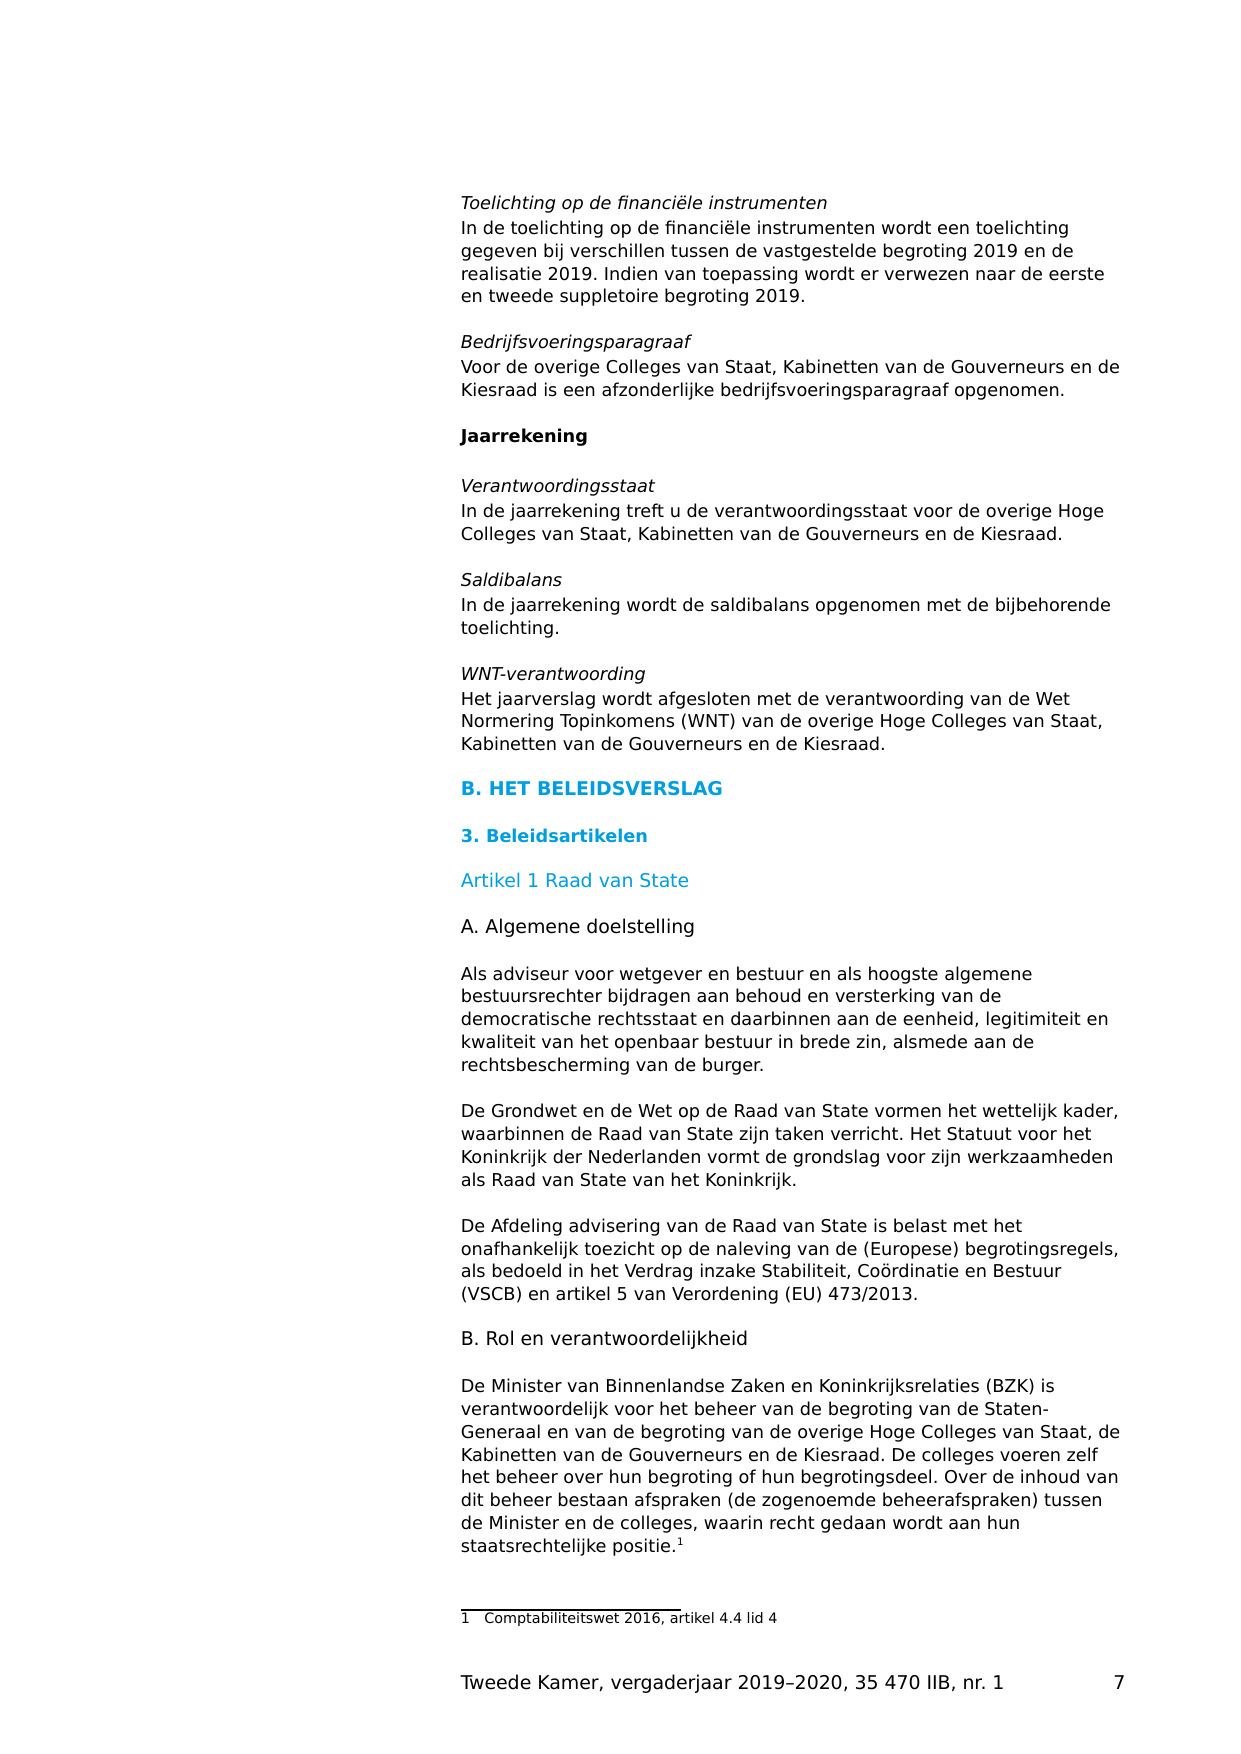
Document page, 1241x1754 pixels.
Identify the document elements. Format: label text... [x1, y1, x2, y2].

text Als adviseur voor wetgever en bestuur en als hoogste algemene bestuursrechter bijdragen aan behoud en versterking van de democratische rechtsstaat en daarbinnen aan de eenheid, legitimiteit en kwaliteit van het openbaar bestuur in brede zin, alsmede aan de rechtsbescherming van de burger. [461, 962, 1125, 1076]
title 3. Beleidsartikelen [461, 824, 1125, 847]
title Artikel 1 Raad van State [461, 870, 1125, 892]
text Toelichting op de financiële instrumenten [461, 191, 1125, 214]
text In de jaarrekening wordt de saldibalans opgenomen met de bijbehorende toelichting. [461, 593, 1125, 639]
title B. Het Beleidsverslag [461, 778, 1125, 800]
text Saldibalans [461, 568, 1125, 591]
text __Comptabiliteitswet 2016, artikel 4.4 lid 4 [461, 1610, 1125, 1627]
text Jaarrekening [461, 424, 1125, 447]
text Bedrijfsvoeringsparagraaf [461, 330, 1125, 353]
title A. Algemene doelstelling [461, 916, 1125, 938]
text De Afdeling advisering van de Raad van State is belast met het onafhankelijk toezicht op de naleving van de (Europese) begrotingsregels, als bedoeld in het Verdrag inzake Stabiliteit, Coördinatie en Bestuur (VSCB) en artikel 5 van Verordening (EU) 473/2013. [461, 1214, 1125, 1305]
title B. Rol en verantwoordelijkheid [461, 1328, 1125, 1350]
text WNT-verantwoording [461, 662, 1125, 684]
text De Grondwet en de Wet op de Raad van State vormen het wettelijk kader, waarbinnen de Raad van State zijn taken verricht. Het Statuut voor het Koninkrijk der Nederlanden vormt de grondslag voor zijn werkzaamheden als Raad van State van het Koninkrijk. [461, 1099, 1125, 1191]
text In de toelichting op de financiële instrumenten wordt een toelichting gegeven bij verschillen tussen de vastgestelde begroting 2019 en de realisatie 2019. Indien van toepassing wordt er verwezen naar de eerste en tweede suppletoire begroting 2019. [461, 216, 1125, 307]
text Voor de overige Colleges van Staat, Kabinetten van de Gouverneurs en de Kiesraad is een afzonderlijke bedrijfsvoeringsparagraaf opgenomen. [461, 355, 1125, 401]
text De Minister van Binnenlandse Zaken en Koninkrijksrelaties (BZK) is verantwoordelijk voor het beheer van de begroting van de Staten-Generaal en van de begroting van de overige Hoge Colleges van Staat, de Kabinetten van de Gouverneurs en de Kiesraad. De colleges voeren zelf het beheer over hun begroting of hun begrotingsdeel. Over de inhoud van dit beheer bestaan afspraken (de zogenoemde beheerafspraken) tussen de Minister en de colleges, waarin recht gedaan wordt aan hun staatsrechtelijke positie. [461, 1374, 1125, 1557]
text In de jaarrekening treft u de verantwoordingsstaat voor de overige Hoge Colleges van Staat, Kabinetten van de Gouverneurs en de Kiesraad. [461, 499, 1125, 545]
text Verantwoordingsstaat [461, 474, 1125, 497]
text Het jaarverslag wordt afgesloten met de verantwoording van de Wet Normering Topinkomens (WNT) van de overige Hoge Colleges van Staat, Kabinetten van de Gouverneurs en de Kiesraad. [461, 687, 1125, 755]
